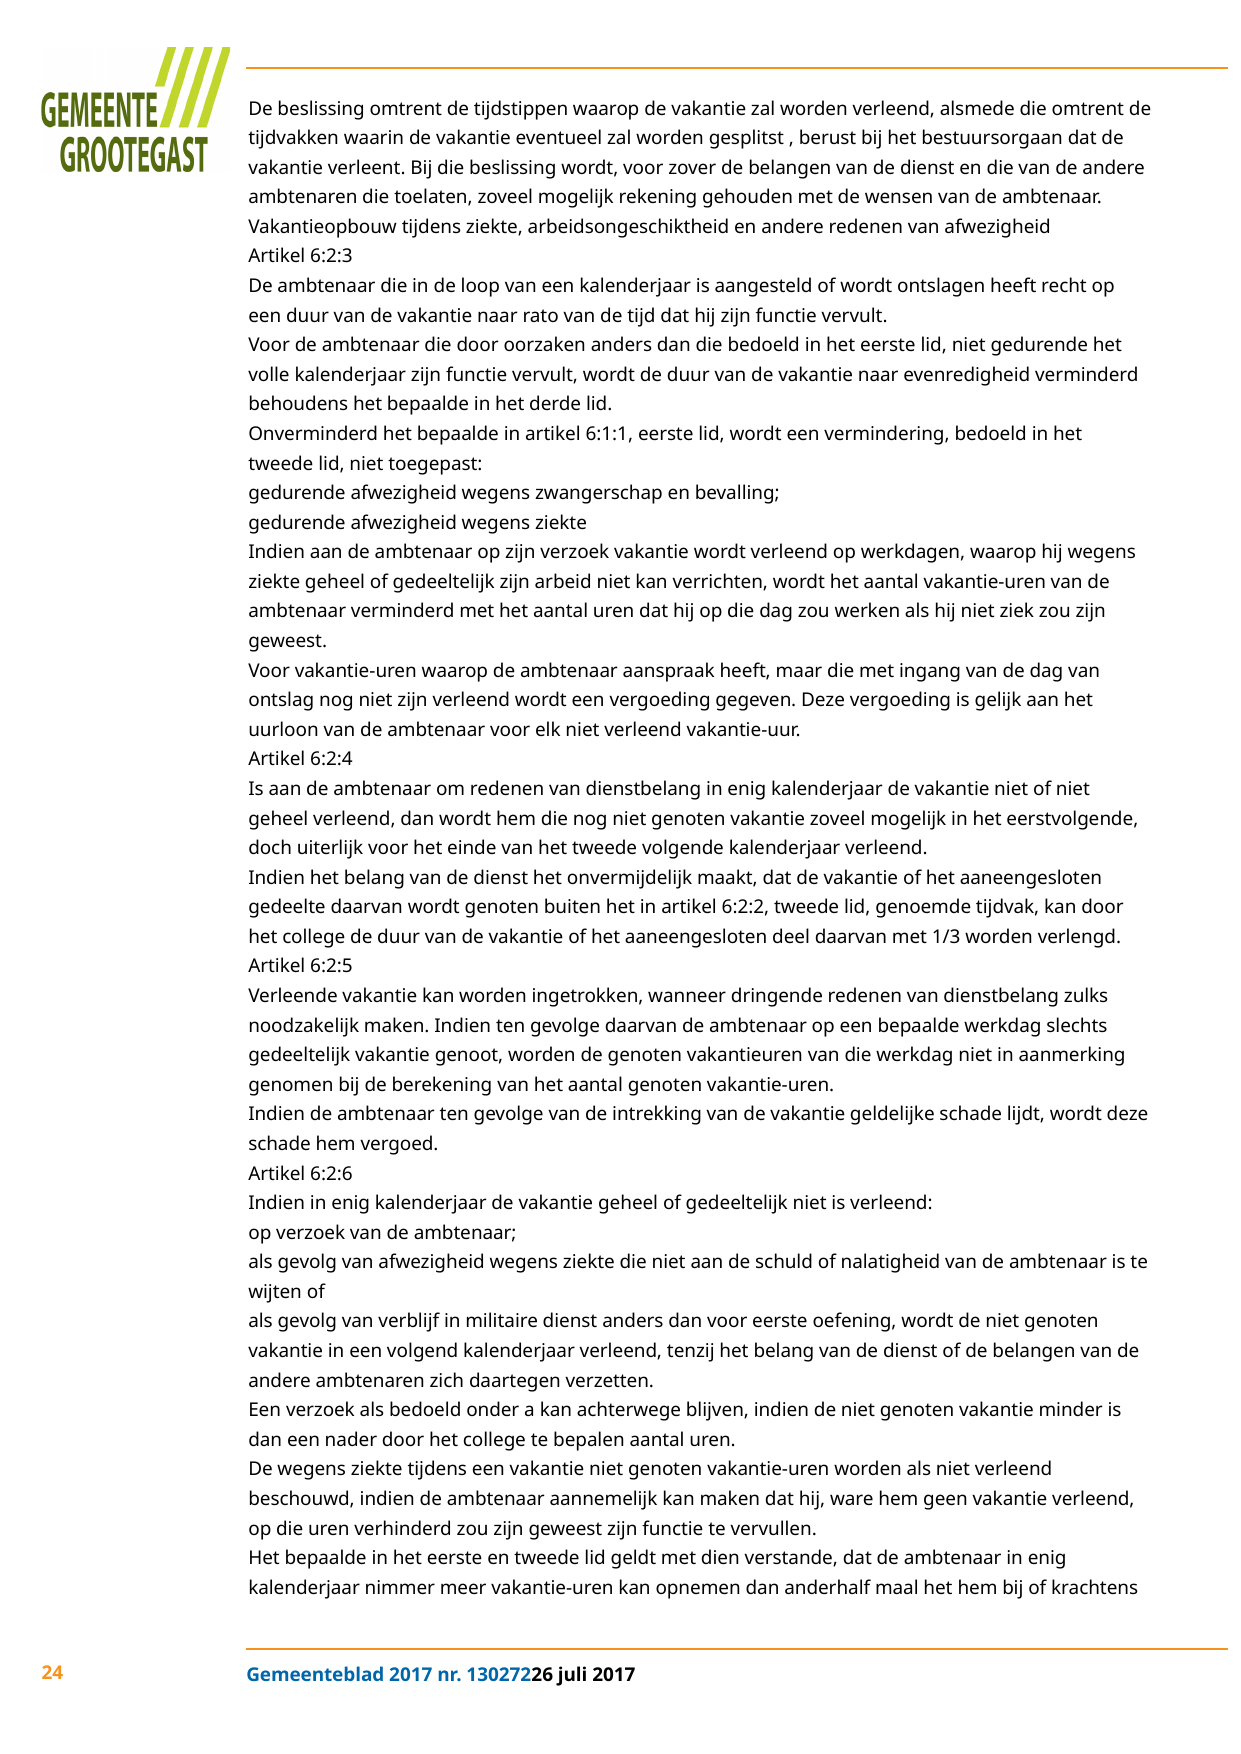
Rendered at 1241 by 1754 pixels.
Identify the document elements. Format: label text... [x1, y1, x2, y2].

text Is aan de ambtenaar om redenen van dienstbelang in enig kalenderjaar de vakantie niet of niet geheel verleend, dan wordt hem die nog niet genoten vakantie zoveel mogelijk in het eerstvolgende, doch uiterlijk voor het einde van het tweede volgende kalenderjaar verleend. [248, 775, 1152, 860]
text Indien in enig kalenderjaar de vakantie geheel of gedeeltelijk niet is verleend: [248, 1189, 1152, 1215]
text op verzoek van de ambtenaar; [248, 1219, 1152, 1245]
text Indien het belang van de dienst het onvermijdelijk maakt, dat de vakantie of het aaneengesloten gedeelte daarvan wordt genoten buiten het in artikel 6:2:2, tweede lid, genoemde tijdvak, kan door het college de duur van de vakantie of het aaneengesloten deel daarvan met 1/3 worden verlengd. [248, 864, 1152, 949]
text Een verzoek als bedoeld onder a kan achterwege blijven, indien de niet genoten vakantie minder is dan een nader door het college te bepalen aantal uren. [248, 1396, 1152, 1452]
text als gevolg van afwezigheid wegens ziekte die niet aan de schuld of nalatigheid van de ambtenaar is te wijten of [248, 1248, 1152, 1304]
text Artikel 6:2:5 [248, 953, 1152, 978]
text Het bepaalde in het eerste en tweede lid geldt met dien verstande, dat de ambtenaar in enig kalenderjaar nimmer meer vakantie-uren kan opnemen dan anderhalf maal het hem bij of krachtens [248, 1544, 1152, 1600]
text De beslissing omtrent de tijdstippen waarop de vakantie zal worden verleend, alsmede die omtrent de tijdvakken waarin de vakantie eventueel zal worden gesplitst , berust bij het bestuursorgaan dat de vakantie verleent. Bij die beslissing wordt, voor zover de belangen van de dienst en die van de andere ambtenaren die toelaten, zoveel mogelijk rekening gehouden met de wensen van de ambtenaar. [248, 95, 1152, 209]
text Artikel 6:2:6 [248, 1160, 1152, 1186]
text Artikel 6:2:3 [248, 243, 1152, 268]
text Artikel 6:2:4 [248, 746, 1152, 771]
text gedurende afwezigheid wegens ziekte [248, 509, 1152, 535]
text als gevolg van verblijf in militaire dienst anders dan voor eerste oefening, wordt de niet genoten vakantie in een volgend kalenderjaar verleend, tenzij het belang van de dienst of de belangen van de andere ambtenaren zich daartegen verzetten. [248, 1308, 1152, 1393]
text De ambtenaar die in de loop van een kalenderjaar is aangesteld of wordt ontslagen heeft recht op een duur van de vakantie naar rato van de tijd dat hij zijn functie vervult. [248, 272, 1152, 328]
text Verleende vakantie kan worden ingetrokken, wanneer dringende redenen van dienstbelang zulks noodzakelijk maken. Indien ten gevolge daarvan de ambtenaar op een bepaalde werkdag slechts gedeeltelijk vakantie genoot, worden de genoten vakantieuren van die werkdag niet in aanmerking genomen bij de berekening van het aantal genoten vakantie-uren. [248, 982, 1152, 1097]
text De wegens ziekte tijdens een vakantie niet genoten vakantie-uren worden als niet verleend beschouwd, indien de ambtenaar aannemelijk kan maken dat hij, ware hem geen vakantie verleend, op die uren verhinderd zou zijn geweest zijn functie te vervullen. [248, 1456, 1152, 1541]
text Onverminderd het bepaalde in artikel 6:1:1, eerste lid, wordt een vermindering, bedoeld in het tweede lid, niet toegepast: [248, 420, 1152, 476]
picture [41, 47, 231, 172]
text Voor de ambtenaar die door oorzaken anders dan die bedoeld in het eerste lid, niet gedurende het volle kalenderjaar zijn functie vervult, wordt de duur van de vakantie naar evenredigheid verminderd behoudens het bepaalde in het derde lid. [248, 331, 1152, 416]
text Vakantieopbouw tijdens ziekte, arbeidsongeschiktheid en andere redenen van afwezigheid [248, 213, 1152, 239]
text Indien aan de ambtenaar op zijn verzoek vakantie wordt verleend op werkdagen, waarop hij wegens ziekte geheel of gedeeltelijk zijn arbeid niet kan verrichten, wordt het aantal vakantie-uren van de ambtenaar verminderd met het aantal uren dat hij op die dag zou werken als hij niet ziek zou zijn geweest. [248, 538, 1152, 653]
text Voor vakantie-uren waarop de ambtenaar aanspraak heeft, maar die met ingang van de dag van ontslag nog niet zijn verleend wordt een vergoeding gegeven. Deze vergoeding is gelijk aan het uurloon van de ambtenaar voor elk niet verleend vakantie-uur. [248, 657, 1152, 742]
text gedurende afwezigheid wegens zwangerschap en bevalling; [248, 479, 1152, 505]
text Indien de ambtenaar ten gevolge van de intrekking van de vakantie geldelijke schade lijdt, wordt deze schade hem vergoed. [248, 1101, 1152, 1156]
